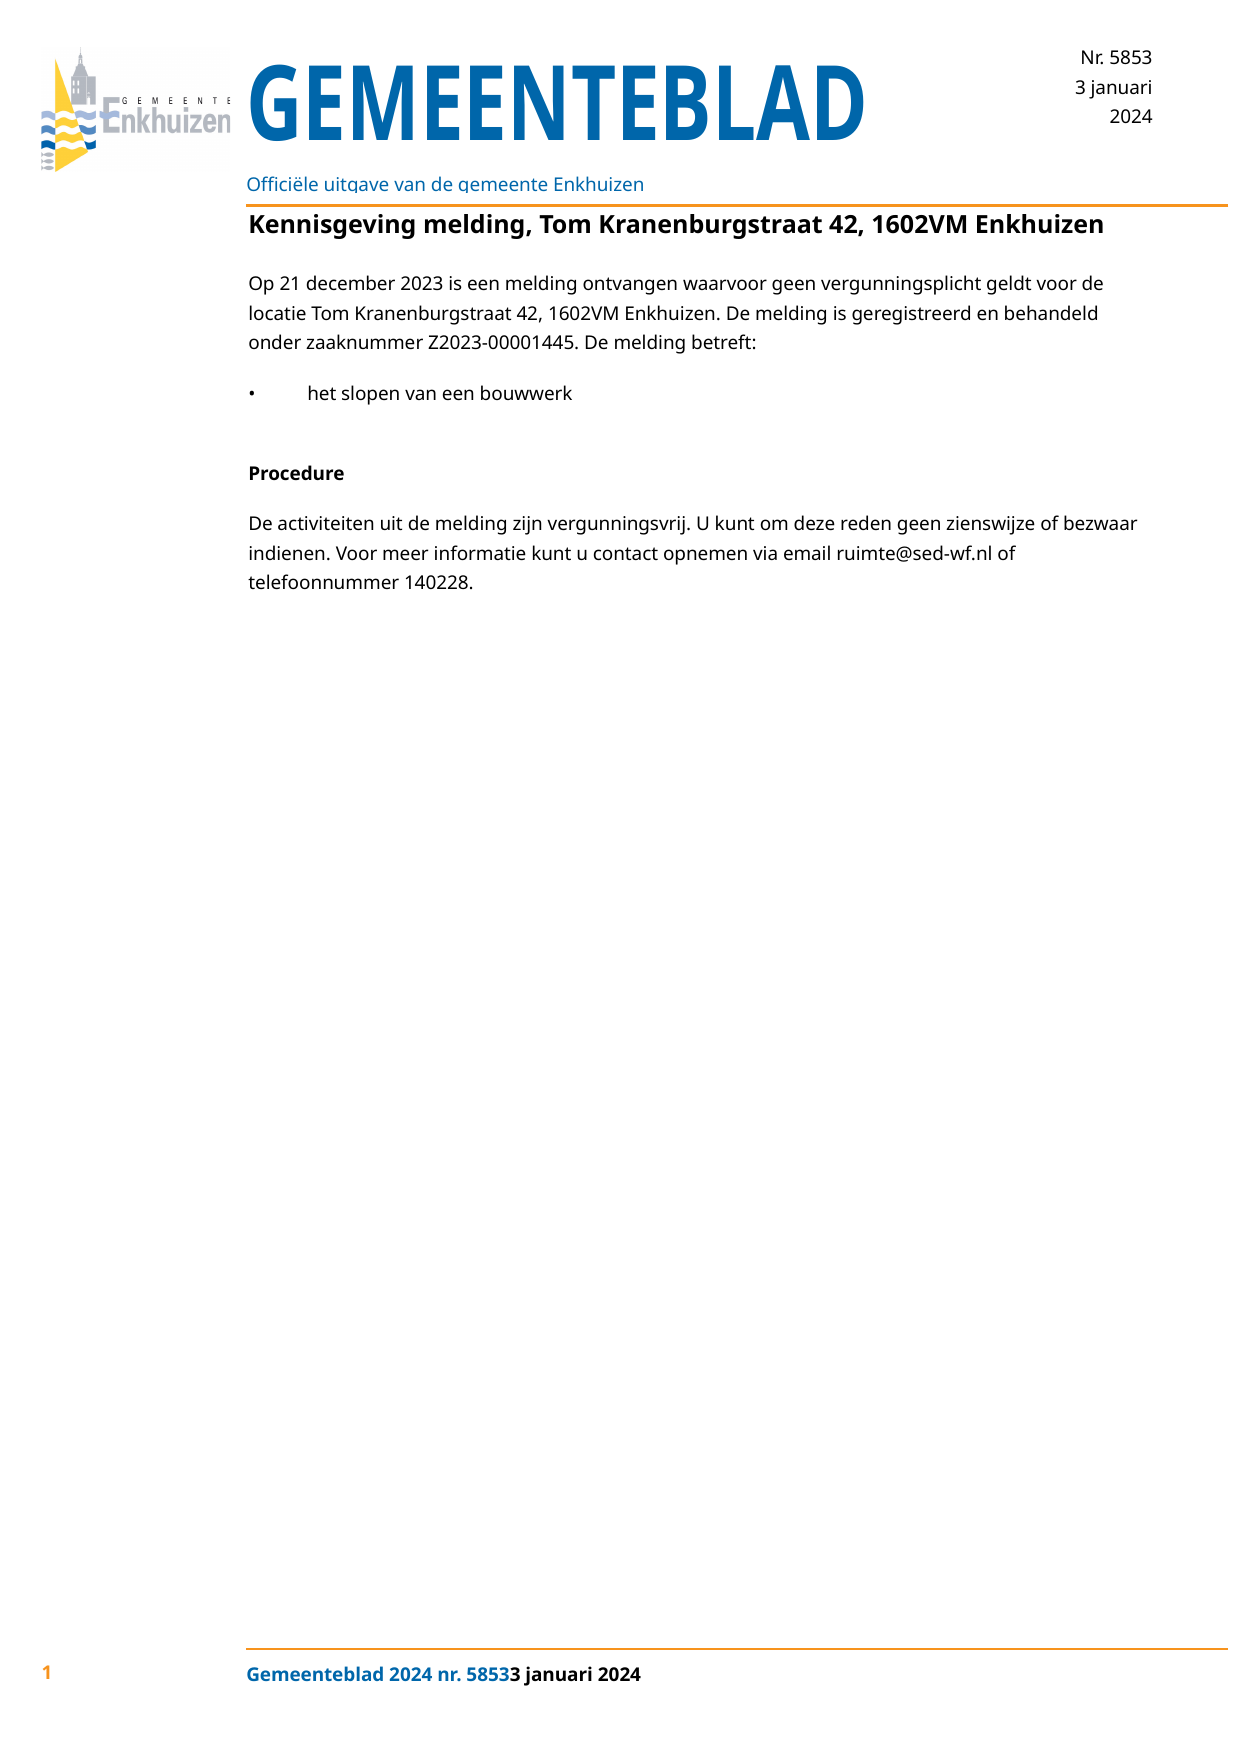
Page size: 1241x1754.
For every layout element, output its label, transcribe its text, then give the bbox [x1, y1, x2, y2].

text Procedure [248, 460, 1152, 486]
picture [41, 47, 231, 172]
text De activiteiten uit de melding zijn vergunningsvrij. U kunt om deze reden geen zienswijze of bezwaar indienen. Voor meer informatie kunt u contact opnemen via email ruimte@sed-wf.nl of telefoonnummer 140228. [248, 510, 1152, 595]
text Op 21 december 2023 is een melding ontvangen waarvoor geen vergunningsplicht geldt voor de locatie Tom Kranenburgstraat 42, 1602VM Enkhuizen. De melding is geregistreerd en behandeld onder zaaknummer Z2023-00001445. De melding betreft: [248, 270, 1152, 355]
list het slopen van een bouwwerk [248, 380, 1152, 406]
text Kennisgeving melding, Tom Kranenburgstraat 42, 1602VM Enkhuizen [248, 207, 1152, 241]
